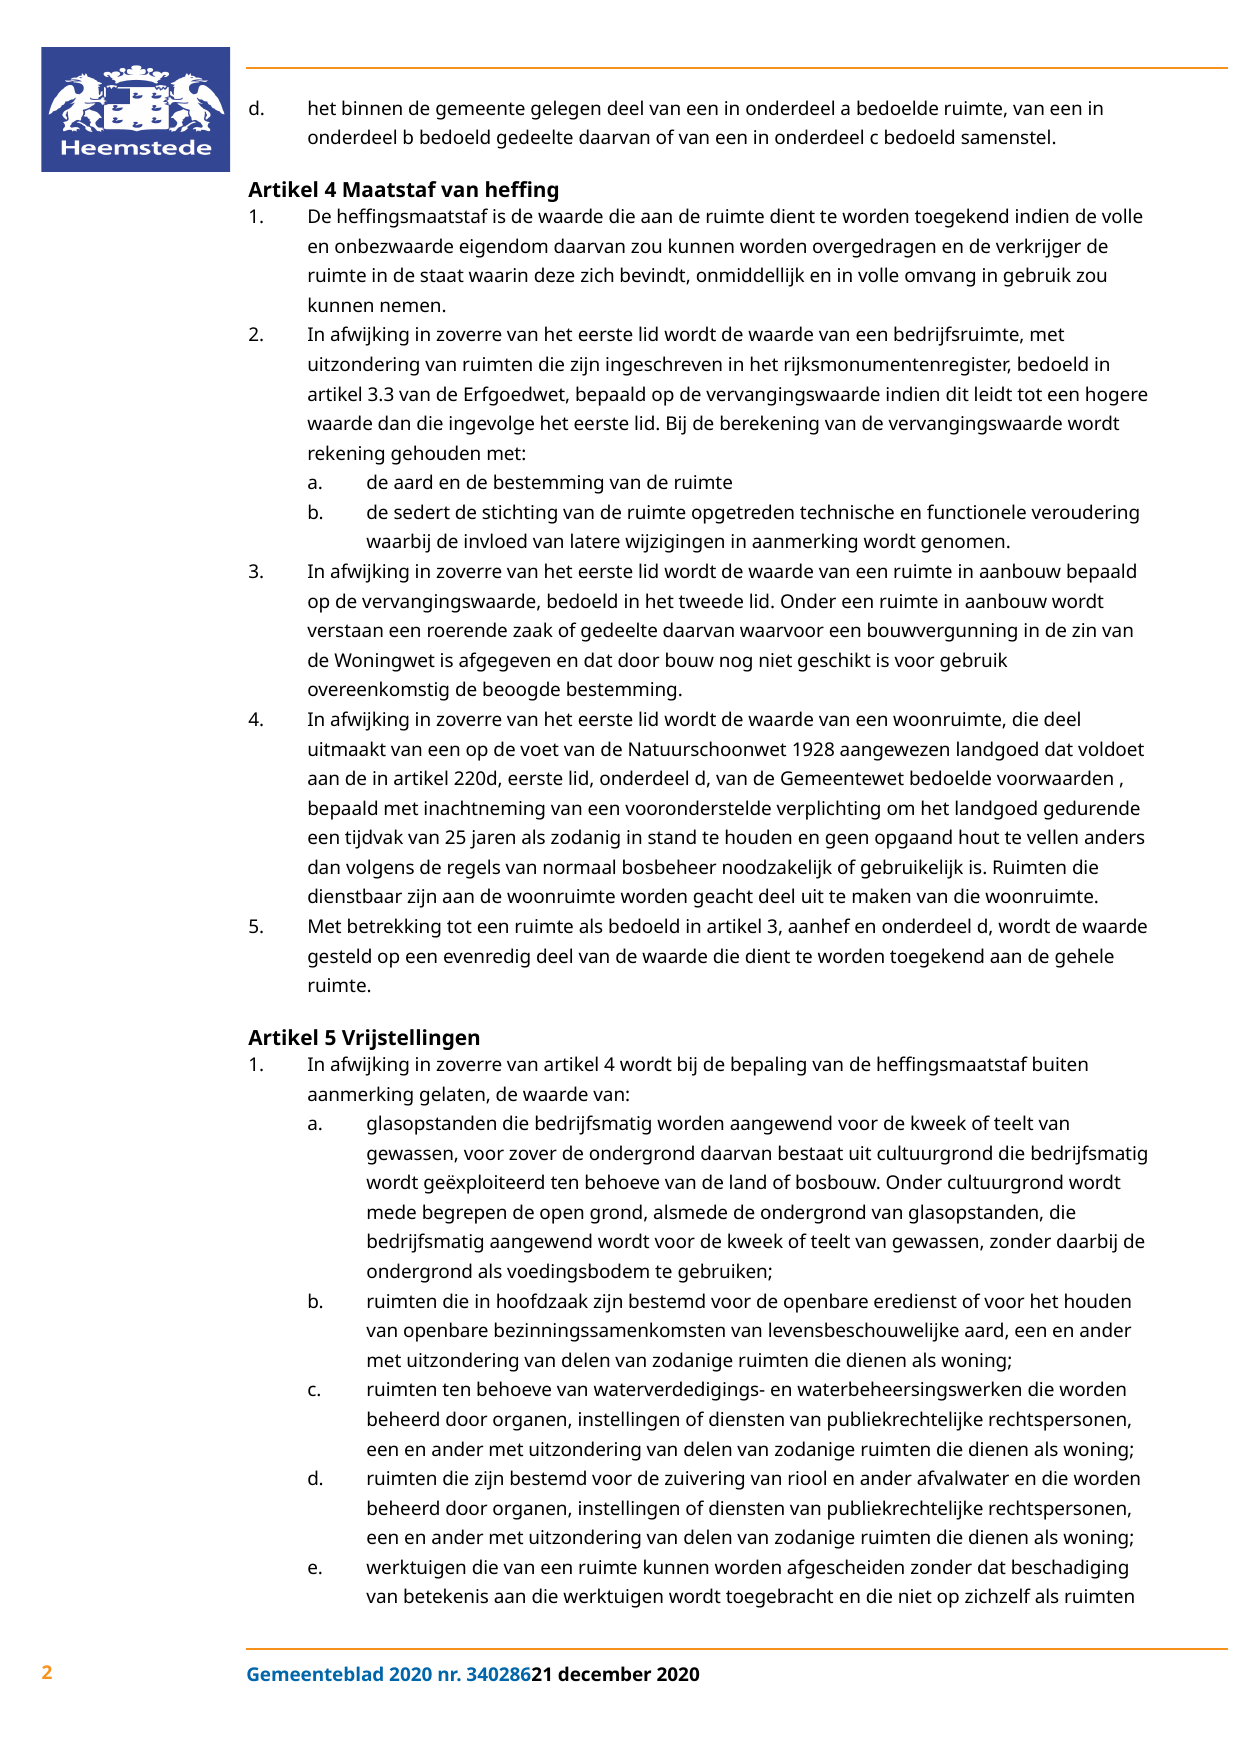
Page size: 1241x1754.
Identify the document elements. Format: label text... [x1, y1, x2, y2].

list de sedert de stichting van de ruimte opgetreden technische en functionele veroudering waarbij de invloed van latere wijzigingen in aanmerking wordt genomen. [307, 499, 1152, 554]
list In afwijking in zoverre van het eerste lid wordt de waarde van een ruimte in aanbouw bepaald op de vervangingswaarde, bedoeld in het tweede lid. Onder een ruimte in aanbouw wordt verstaan een roerende zaak of gedeelte daarvan waarvoor een bouwvergunning in de zin van de Woningwet is afgegeven en dat door bouw nog niet geschikt is voor gebruik overeenkomstig de beoogde bestemming. [248, 558, 1152, 702]
picture [41, 47, 231, 172]
list werktuigen die van een ruimte kunnen worden afgescheiden zonder dat beschadiging van betekenis aan die werktuigen wordt toegebracht en die niet op zichzelf als ruimten [307, 1554, 1152, 1609]
list de aard en de bestemming van de ruimte [307, 469, 1152, 495]
list De heffingsmaatstaf is de waarde die aan de ruimte dient te worden toegekend indien de volle en onbezwaarde eigendom daarvan zou kunnen worden overgedragen en de verkrijger de ruimte in de staat waarin deze zich bevindt, onmiddellijk en in volle omvang in gebruik zou kunnen nemen. [248, 203, 1152, 318]
text Artikel 4 Maatstaf van heffing [248, 175, 1152, 203]
list ruimten die in hoofdzaak zijn bestemd voor de openbare eredienst of voor het houden van openbare bezinningssamenkomsten van levensbeschouwelijke aard, een en ander met uitzondering van delen van zodanige ruimten die dienen als woning; [307, 1288, 1152, 1373]
list In afwijking in zoverre van het eerste lid wordt de waarde van een woonruimte, die deel uitmaakt van een op de voet van de Natuurschoonwet 1928 aangewezen landgoed dat voldoet aan de in artikel 220d, eerste lid, onderdeel d, van de Gemeentewet bedoelde voorwaarden , bepaald met inachtneming van een vooronderstelde verplichting om het landgoed gedurende een tijdvak van 25 jaren als zodanig in stand te houden en geen opgaand hout te vellen anders dan volgens de regels van normaal bosbeheer noodzakelijk of gebruikelijk is. Ruimten die dienstbaar zijn aan de woonruimte worden geacht deel uit te maken van die woonruimte. [248, 706, 1152, 909]
list ruimten ten behoeve van waterverdedigings- en waterbeheersingswerken die worden beheerd door organen, instellingen of diensten van publiekrechtelijke rechtspersonen, een en ander met uitzondering van delen van zodanige ruimten die dienen als woning; [307, 1377, 1152, 1462]
list het binnen de gemeente gelegen deel van een in onderdeel a bedoelde ruimte, van een in onderdeel b bedoeld gedeelte daarvan of van een in onderdeel c bedoeld samenstel. [248, 95, 1152, 150]
list glasopstanden die bedrijfsmatig worden aangewend voor de kweek of teelt van gewassen, voor zover de ondergrond daarvan bestaat uit cultuurgrond die bedrijfsmatig wordt geëxploiteerd ten behoeve van de land of bosbouw. Onder cultuurgrond wordt mede begrepen de open grond, alsmede de ondergrond van glasopstanden, die bedrijfsmatig aangewend wordt voor de kweek of teelt van gewassen, zonder daarbij de ondergrond als voedingsbodem te gebruiken; [307, 1110, 1152, 1284]
list Met betrekking tot een ruimte als bedoeld in artikel 3, aanhef en onderdeel d, wordt de waarde gesteld op een evenredig deel van de waarde die dient te worden toegekend aan de gehele ruimte. [248, 913, 1152, 998]
list ruimten die zijn bestemd voor de zuivering van riool en ander afvalwater en die worden beheerd door organen, instellingen of diensten van publiekrechtelijke rechtspersonen, een en ander met uitzondering van delen van zodanige ruimten die dienen als woning; [307, 1465, 1152, 1550]
list In afwijking in zoverre van het eerste lid wordt de waarde van een bedrijfsruimte, met uitzondering van ruimten die zijn ingeschreven in het rijksmonumentenregister, bedoeld in artikel 3.3 van de Erfgoedwet, bepaald op de vervangingswaarde indien dit leidt tot een hogere waarde dan die ingevolge het eerste lid. Bij de berekening van de vervangingswaarde wordt rekening gehouden met: [248, 322, 1152, 466]
text Artikel 5 Vrijstellingen [248, 1023, 1152, 1051]
list In afwijking in zoverre van artikel 4 wordt bij de bepaling van de heffingsmaatstaf buiten aanmerking gelaten, de waarde van: [248, 1051, 1152, 1107]
